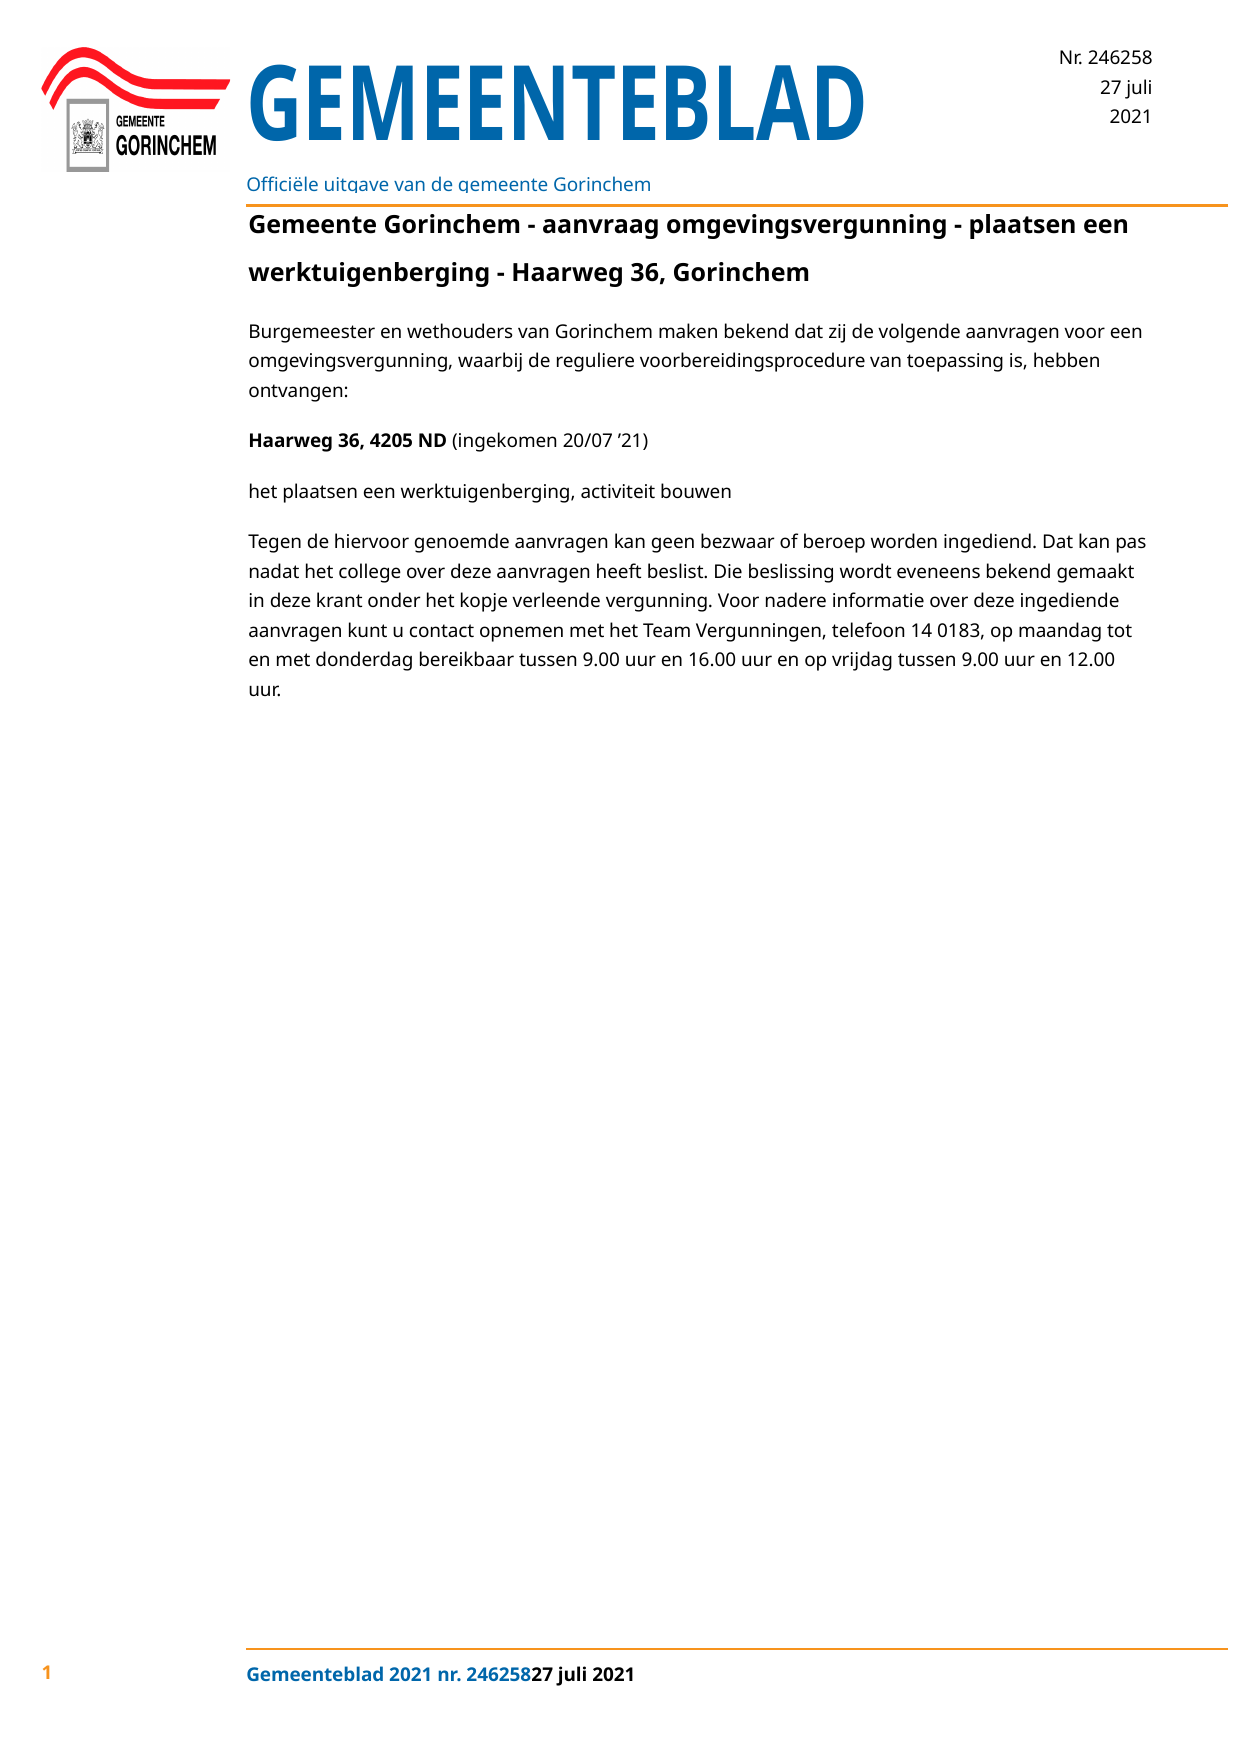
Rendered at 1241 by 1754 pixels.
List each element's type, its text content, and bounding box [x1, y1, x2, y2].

picture [41, 47, 231, 172]
text Tegen de hiervoor genoemde aanvragen kan geen bezwaar of beroep worden ingediend. Dat kan pas nadat het college over deze aanvragen heeft beslist. Die beslissing wordt eveneens bekend gemaakt in deze krant onder het kopje verleende vergunning. Voor nadere informatie over deze ingediende aanvragen kunt u contact opnemen met het Team Vergunningen, telefoon 14 0183, op maandag tot en met donderdag bereikbaar tussen 9.00 uur en 16.00 uur en op vrijdag tussen 9.00 uur en 12.00 uur. [248, 528, 1152, 702]
text Gemeente Gorinchem - aanvraag omgevingsvergunning - plaatsen een werktuigenberging - Haarweg 36, Gorinchem [248, 207, 1152, 288]
text Burgemeester en wethouders van Gorinchem maken bekend dat zij de volgende aanvragen voor een omgevingsvergunning, waarbij de reguliere voorbereidingsprocedure van toepassing is, hebben ontvangen: [248, 318, 1152, 403]
text het plaatsen een werktuigenberging, activiteit bouwen [248, 478, 1152, 504]
text Haarweg 36, 4205 ND (ingekomen 20/07 ’21) [248, 427, 1152, 453]
